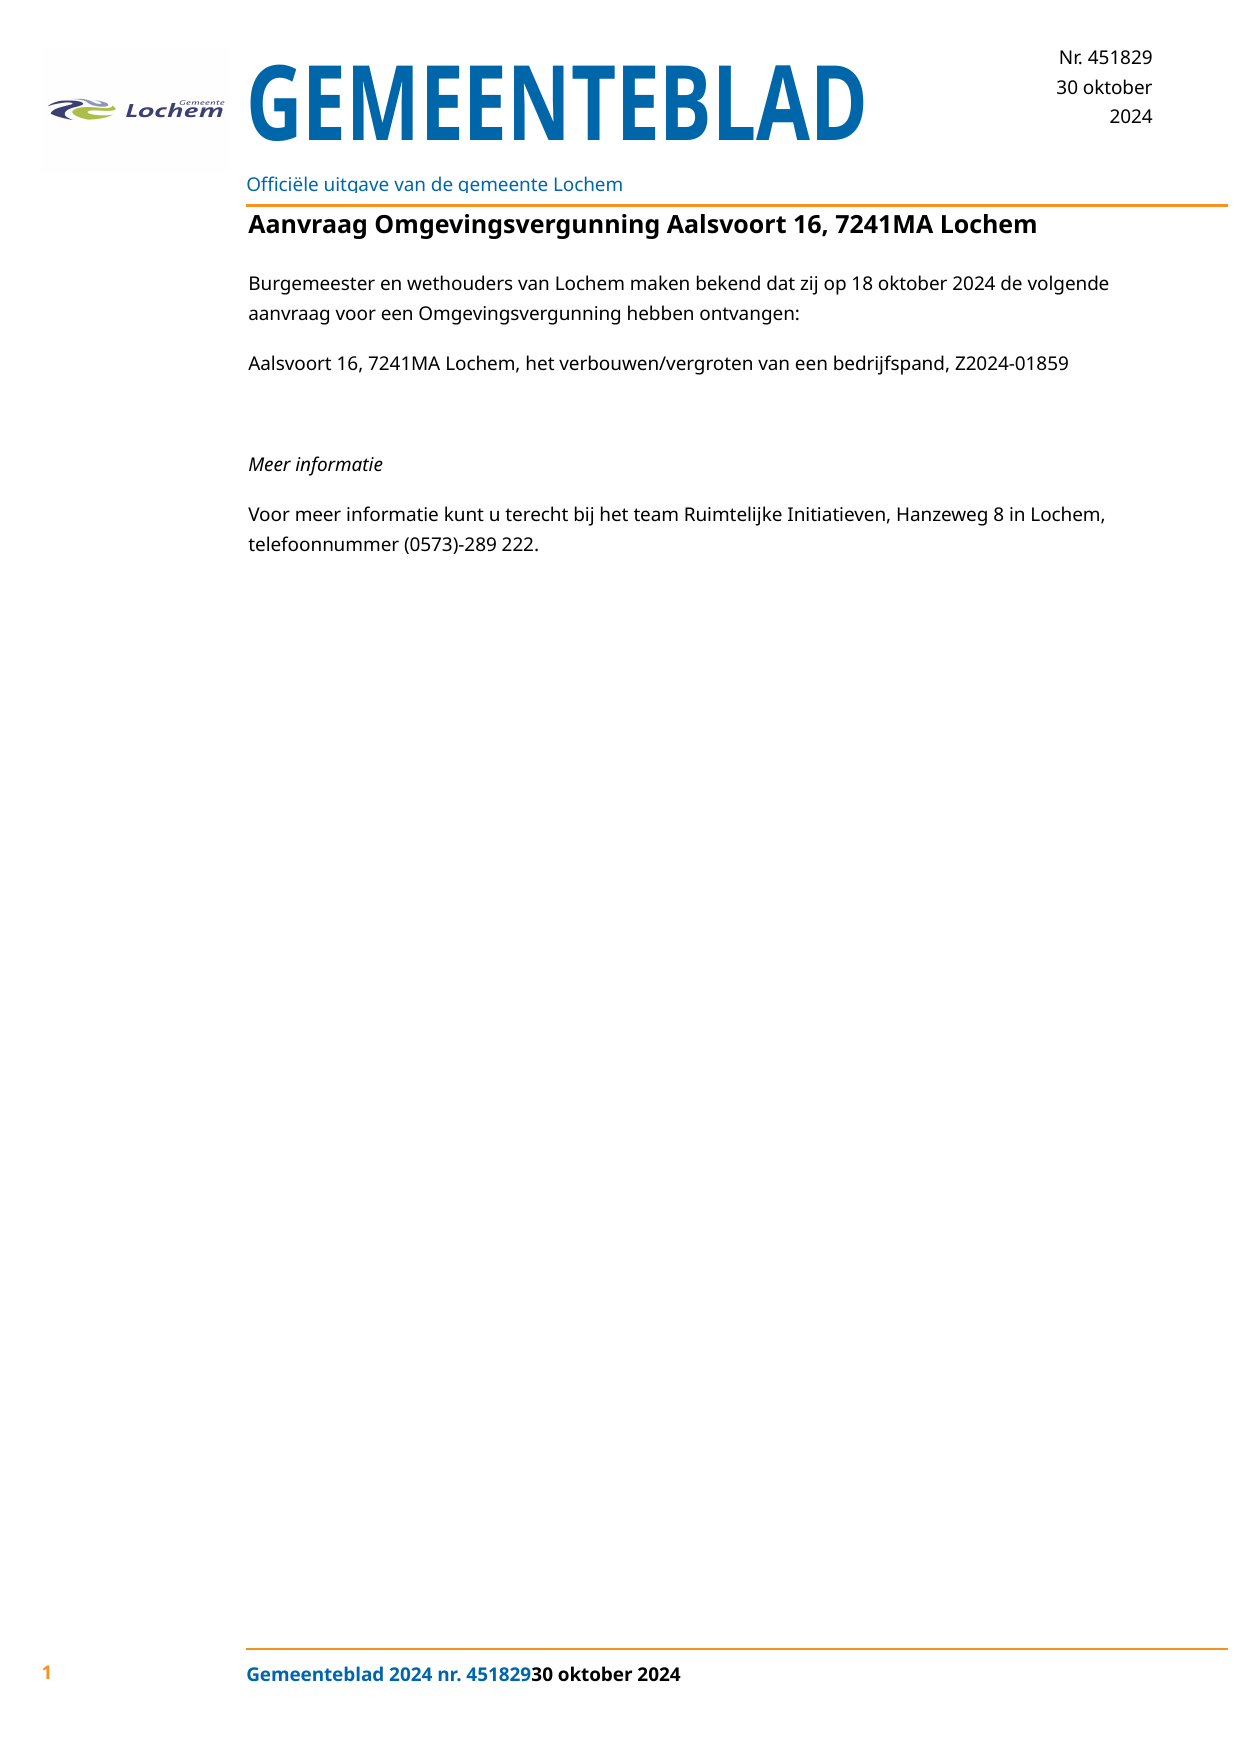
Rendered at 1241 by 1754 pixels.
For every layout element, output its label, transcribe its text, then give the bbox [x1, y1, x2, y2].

text Aanvraag Omgevingsvergunning Aalsvoort 16, 7241MA Lochem [248, 207, 1152, 241]
text Burgemeester en wethouders van Lochem maken bekend dat zij op 18 oktober 2024 de volgende aanvraag voor een Omgevingsvergunning hebben ontvangen: [248, 270, 1152, 326]
text Aalsvoort 16, 7241MA Lochem, het verbouwen/vergroten van een bedrijfspand, Z2024-01859 [248, 350, 1152, 376]
text Voor meer informatie kunt u terecht bij het team Ruimtelijke Initiatieven, Hanzeweg 8 in Lochem, telefoonnummer (0573)-289 222. [248, 502, 1152, 557]
picture [41, 47, 231, 172]
text Meer informatie [248, 451, 1152, 477]
